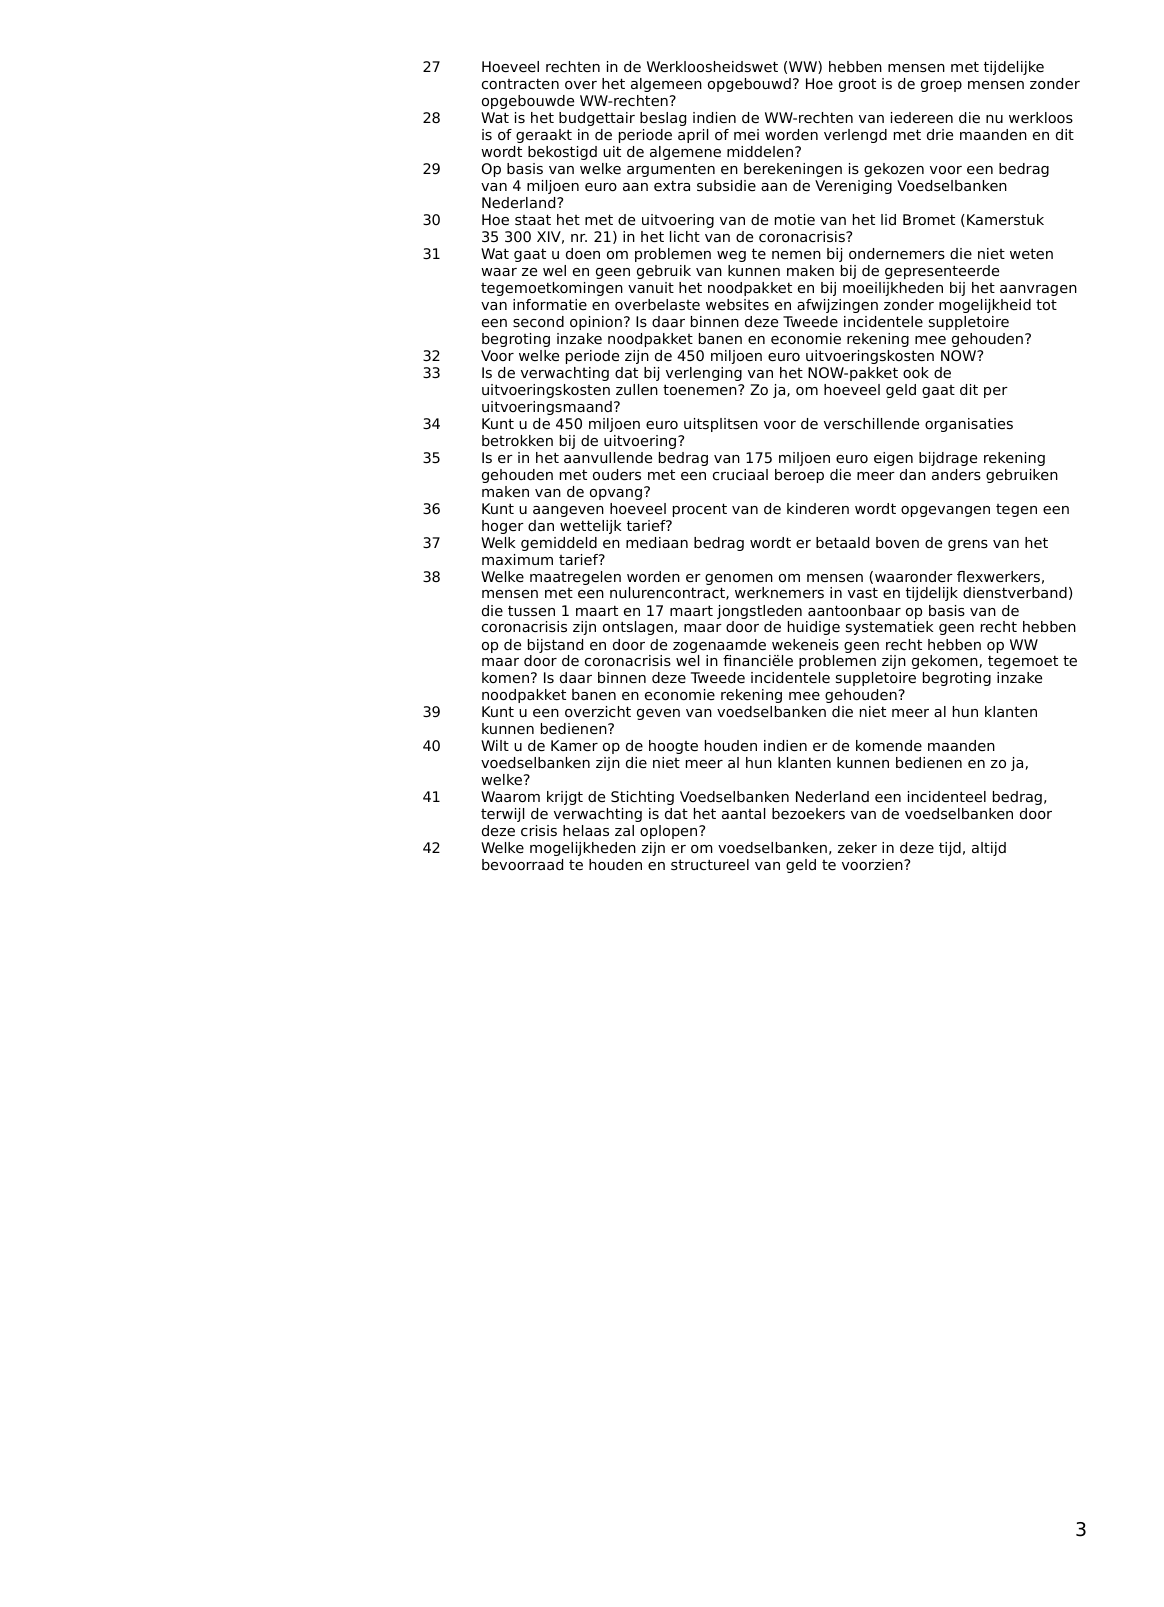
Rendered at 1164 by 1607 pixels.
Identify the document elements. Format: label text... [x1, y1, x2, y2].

table_cell Wilt u de Kamer op de hoogte houden indien er de komende maanden voedselbanken zijn die niet meer al hun klanten kunnen bedienen en zo ja, welke? [475, 738, 1087, 789]
table_cell 40 [422, 738, 475, 789]
table_cell Op basis van welke argumenten en berekeningen is gekozen voor een bedrag van 4 miljoen euro aan extra subsidie aan de Vereniging Voedselbanken Nederland? [475, 161, 1087, 212]
table_cell Voor welke periode zijn de 450 miljoen euro uitvoeringskosten NOW? [475, 348, 1087, 365]
table_cell Is er in het aanvullende bedrag van 175 miljoen euro eigen bijdrage rekening gehouden met ouders met een cruciaal beroep die meer dan anders gebruiken maken van de opvang? [475, 450, 1087, 501]
table_cell Hoe staat het met de uitvoering van de motie van het lid Bromet (Kamerstuk 35 300 XIV, nr. 21) in het licht van de coronacrisis? [475, 212, 1087, 246]
table_cell 27 [422, 59, 475, 110]
table_cell Welke maatregelen worden er genomen om mensen (waaronder flexwerkers, mensen met een nulurencontract, werknemers in vast en tijdelijk dienstverband) die tussen 1 maart en 17 maart jongstleden aantoonbaar op basis van de coronacrisis zijn ontslagen, maar door de huidige systematiek geen recht hebben op de bijstand en door de zogenaamde wekeneis geen recht hebben op WW maar door de coronacrisis wel in financiële problemen zijn gekomen, tegemoet te komen? Is daar binnen deze Tweede incidentele suppletoire begroting inzake noodpakket banen en economie rekening mee gehouden? [475, 569, 1087, 704]
table_cell Welk gemiddeld en mediaan bedrag wordt er betaald boven de grens van het maximum tarief? [475, 535, 1087, 568]
table_cell 28 [422, 110, 475, 161]
table_cell Hoeveel rechten in de Werkloosheidswet (WW) hebben mensen met tijdelijke contracten over het algemeen opgebouwd? Hoe groot is de groep mensen zonder opgebouwde WW-rechten? [475, 59, 1087, 110]
table_cell Kunt u de 450 miljoen euro uitsplitsen voor de verschillende organisaties betrokken bij de uitvoering? [475, 416, 1087, 449]
table_cell 41 [422, 789, 475, 840]
table_cell 33 [422, 365, 475, 416]
table_cell 36 [422, 501, 475, 534]
table_cell 31 [422, 246, 475, 348]
table_cell 35 [422, 450, 475, 501]
table_cell 38 [422, 569, 475, 704]
table_cell Wat gaat u doen om problemen weg te nemen bij ondernemers die niet weten waar ze wel en geen gebruik van kunnen maken bij de gepresenteerde tegemoetkomingen vanuit het noodpakket en bij moeilijkheden bij het aanvragen van informatie en overbelaste websites en afwijzingen zonder mogelijkheid tot een second opinion? Is daar binnen deze Tweede incidentele suppletoire begroting inzake noodpakket banen en economie rekening mee gehouden? [475, 246, 1087, 348]
table_cell 34 [422, 416, 475, 449]
table_cell Welke mogelijkheden zijn er om voedselbanken, zeker in deze tijd, altijd bevoorraad te houden en structureel van geld te voorzien? [475, 840, 1087, 874]
table_cell 29 [422, 161, 475, 212]
table_cell Is de verwachting dat bij verlenging van het NOW-pakket ook de uitvoeringskosten zullen toenemen? Zo ja, om hoeveel geld gaat dit per uitvoeringsmaand? [475, 365, 1087, 416]
table_cell Waarom krijgt de Stichting Voedselbanken Nederland een incidenteel bedrag, terwijl de verwachting is dat het aantal bezoekers van de voedselbanken door deze crisis helaas zal oplopen? [475, 789, 1087, 840]
table_cell 39 [422, 704, 475, 738]
table_cell 42 [422, 840, 475, 874]
table_cell 37 [422, 535, 475, 568]
table_cell Wat is het budgettair beslag indien de WW-rechten van iedereen die nu werkloos is of geraakt in de periode april of mei worden verlengd met drie maanden en dit wordt bekostigd uit de algemene middelen? [475, 110, 1087, 161]
table_cell Kunt u aangeven hoeveel procent van de kinderen wordt opgevangen tegen een hoger dan wettelijk tarief? [475, 501, 1087, 534]
table_cell Kunt u een overzicht geven van voedselbanken die niet meer al hun klanten kunnen bedienen? [475, 704, 1087, 738]
table_cell 30 [422, 212, 475, 246]
table_cell 32 [422, 348, 475, 365]
